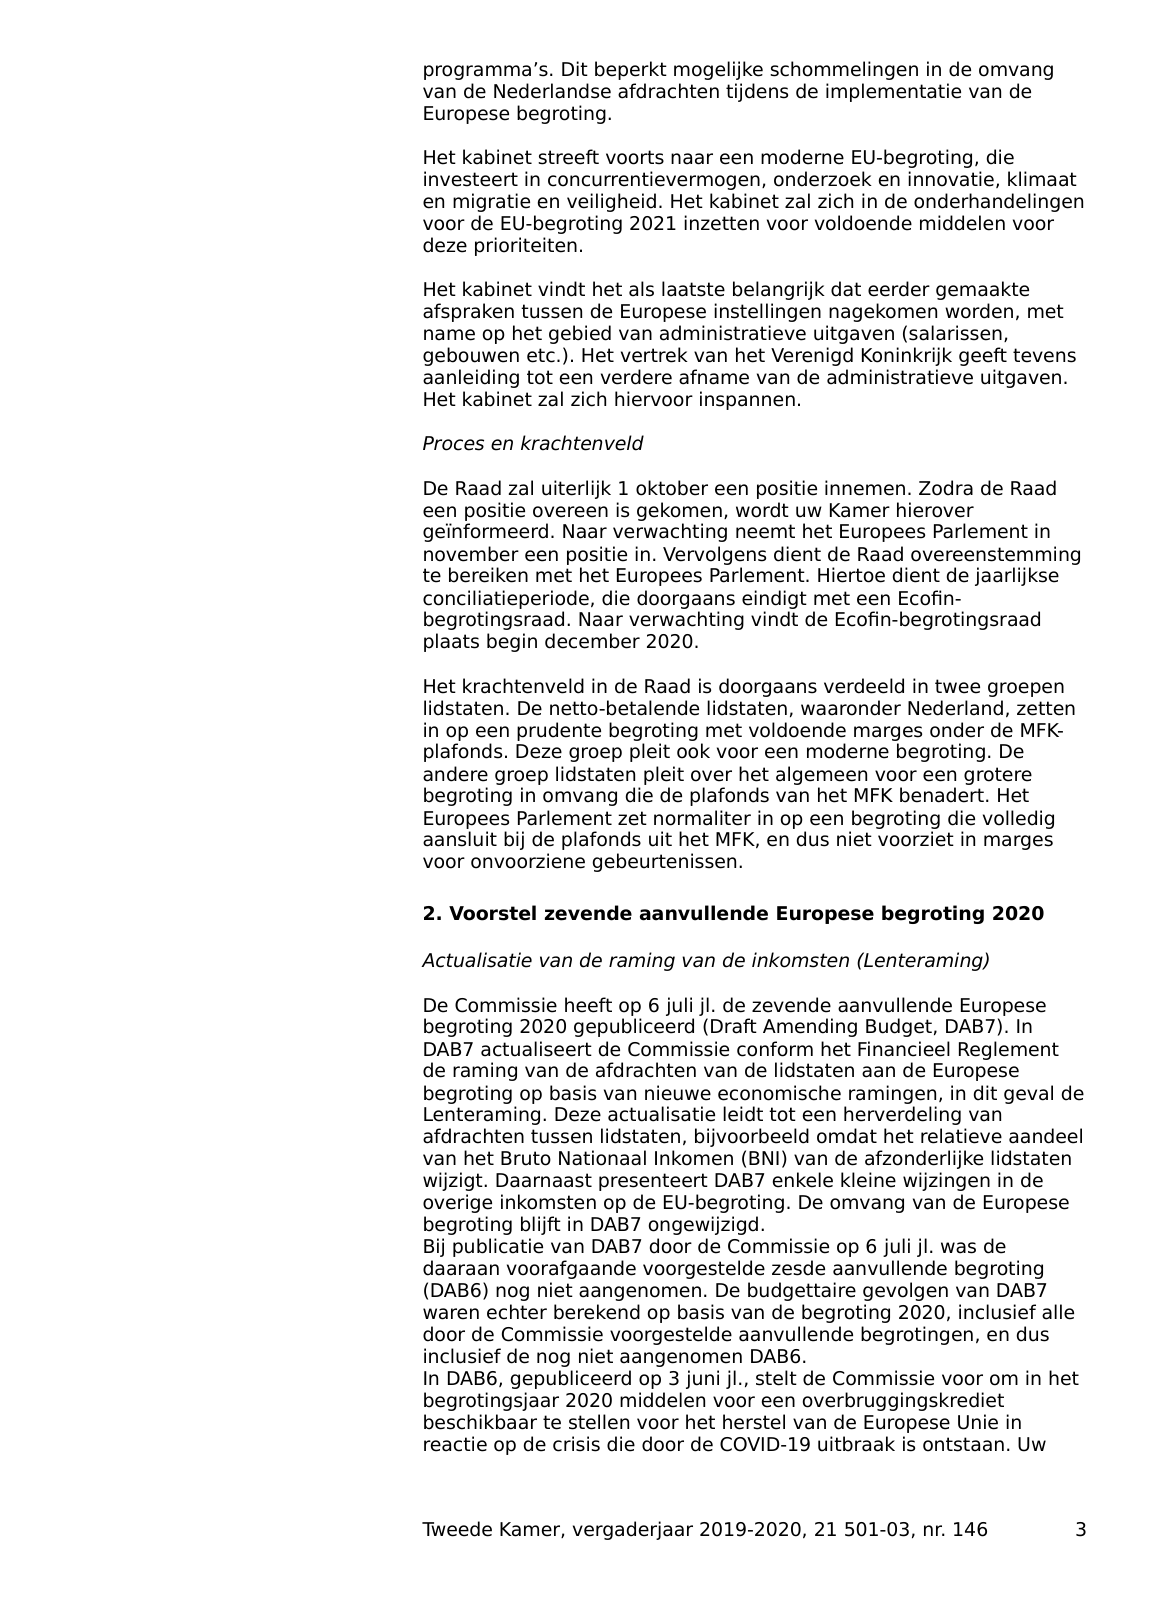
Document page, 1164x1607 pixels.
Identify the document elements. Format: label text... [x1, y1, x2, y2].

text Het kabinet vindt het als laatste belangrijk dat eerder gemaakte afspraken tussen de Europese instellingen nagekomen worden, met name op het gebied van administratieve uitgaven (salarissen, gebouwen etc.). Het vertrek van het Verenigd Koninkrijk geeft tevens aanleiding tot een verdere afname van de administratieve uitgaven. Het kabinet zal zich hiervoor inspannen. [422, 279, 1087, 411]
text Het krachtenveld in de Raad is doorgaans verdeeld in twee groepen lidstaten. De netto-betalende lidstaten, waaronder Nederland, zetten in op een prudente begroting met voldoende marges onder de MFK-plafonds. Deze groep pleit ook voor een moderne begroting. De andere groep lidstaten pleit over het algemeen voor een grotere begroting in omvang die de plafonds van het MFK benadert. Het Europees Parlement zet normaliter in op een begroting die volledig aansluit bij de plafonds uit het MFK, en dus niet voorziet in marges voor onvoorziene gebeurtenissen. [422, 676, 1087, 873]
subtitle Actualisatie van de raming van de inkomsten (Lenteraming) [422, 950, 1087, 972]
text De Commissie heeft op 6 juli jl. de zevende aanvullende Europese begroting 2020 gepubliceerd (Draft Amending Budget, DAB7). In DAB7 actualiseert de Commissie conform het Financieel Reglement de raming van de afdrachten van de lidstaten aan de Europese begroting op basis van nieuwe economische ramingen, in dit geval de Lenteraming. Deze actualisatie leidt tot een herverdeling van afdrachten tussen lidstaten, bijvoorbeeld omdat het relatieve aandeel van het Bruto Nationaal Inkomen (BNI) van de afzonderlijke lidstaten wijzigt. Daarnaast presenteert DAB7 enkele kleine wijzingen in de overige inkomsten op de EU-begroting. De omvang van de Europese begroting blijft in DAB7 ongewijzigd. [422, 994, 1087, 1236]
subtitle Proces en krachtenveld [422, 433, 1087, 455]
text De Raad zal uiterlijk 1 oktober een positie innemen. Zodra de Raad een positie overeen is gekomen, wordt uw Kamer hierover geïnformeerd. Naar verwachting neemt het Europees Parlement in november een positie in. Vervolgens dient de Raad overeenstemming te bereiken met het Europees Parlement. Hiertoe dient de jaarlijkse conciliatieperiode, die doorgaans eindigt met een Ecofin-begrotingsraad. Naar verwachting vindt de Ecofin-begrotingsraad plaats begin december 2020. [422, 477, 1087, 653]
text Het kabinet streeft voorts naar een moderne EU-begroting, die investeert in concurrentievermogen, onderzoek en innovatie, klimaat en migratie en veiligheid. Het kabinet zal zich in de onderhandelingen voor de EU-begroting 2021 inzetten voor voldoende middelen voor deze prioriteiten. [422, 147, 1087, 257]
text programma’s. Dit beperkt mogelijke schommelingen in de omvang van de Nederlandse afdrachten tijdens de implementatie van de Europese begroting. [422, 59, 1087, 125]
text In DAB6, gepubliceerd op 3 juni jl., stelt de Commissie voor om in het begrotingsjaar 2020 middelen voor een overbruggingskrediet beschikbaar te stellen voor het herstel van de Europese Unie in reactie op de crisis die door de COVID-19 uitbraak is ontstaan. Uw [422, 1368, 1087, 1456]
text Bij publicatie van DAB7 door de Commissie op 6 juli jl. was de daaraan voorafgaande voorgestelde zesde aanvullende begroting (DAB6) nog niet aangenomen. De budgettaire gevolgen van DAB7 waren echter berekend op basis van de begroting 2020, inclusief alle door de Commissie voorgestelde aanvullende begrotingen, en dus inclusief de nog niet aangenomen DAB6. [422, 1236, 1087, 1368]
subtitle 2. Voorstel zevende aanvullende Europese begroting 2020 [422, 903, 1087, 925]
